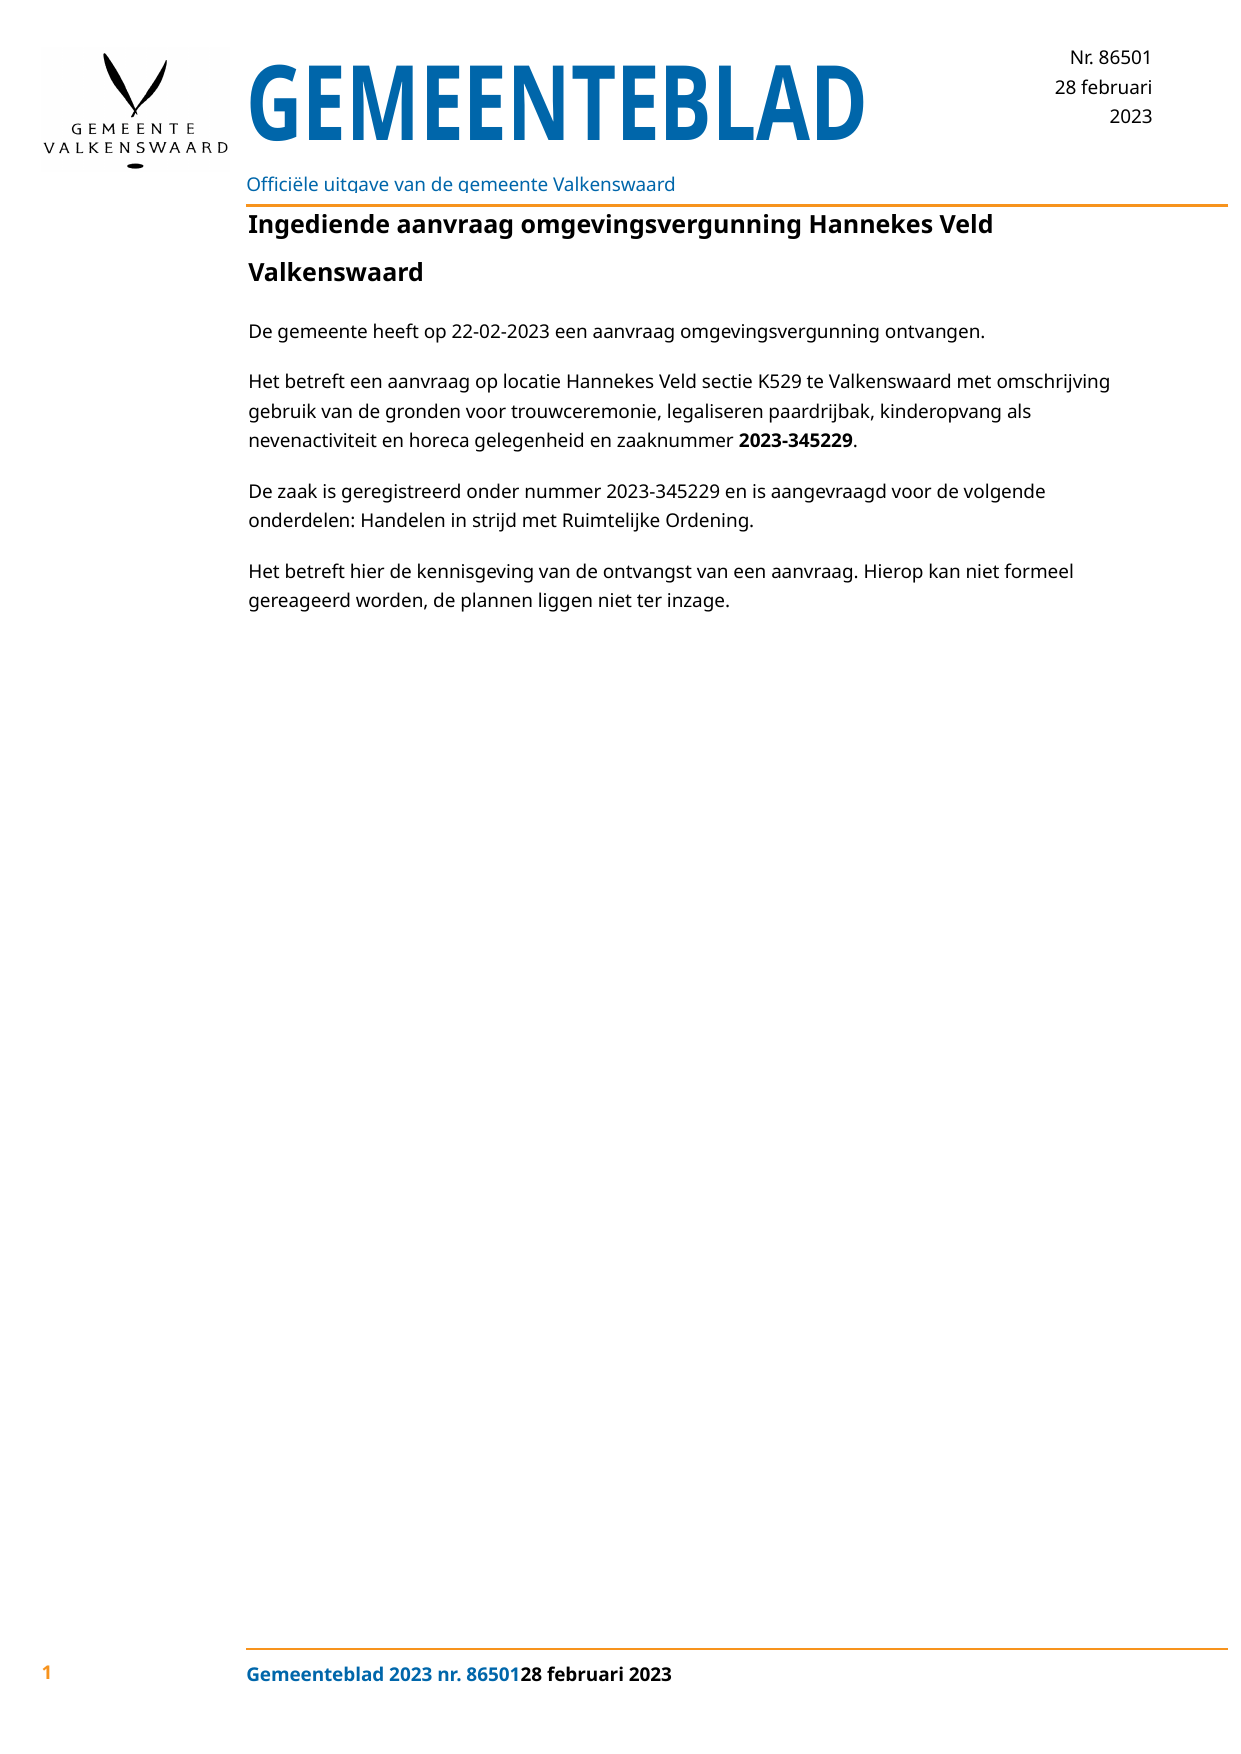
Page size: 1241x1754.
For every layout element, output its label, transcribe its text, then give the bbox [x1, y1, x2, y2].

text Het betreft een aanvraag op locatie Hannekes Veld sectie K529 te Valkenswaard met omschrijving gebruik van de gronden voor trouwceremonie, legaliseren paardrijbak, kinderopvang als nevenactiviteit en horeca gelegenheid en zaaknummer 2023-345229. [248, 368, 1152, 453]
picture [41, 47, 231, 172]
text De gemeente heeft op 22-02-2023 een aanvraag omgevingsvergunning ontvangen. [248, 318, 1152, 344]
text Het betreft hier de kennisgeving van de ontvangst van een aanvraag. Hierop kan niet formeel gereageerd worden, de plannen liggen niet ter inzage. [248, 558, 1152, 613]
text Ingediende aanvraag omgevingsvergunning Hannekes Veld Valkenswaard [248, 207, 1152, 288]
text De zaak is geregistreerd onder nummer 2023-345229 en is aangevraagd voor de volgende onderdelen: Handelen in strijd met Ruimtelijke Ordening. [248, 478, 1152, 533]
